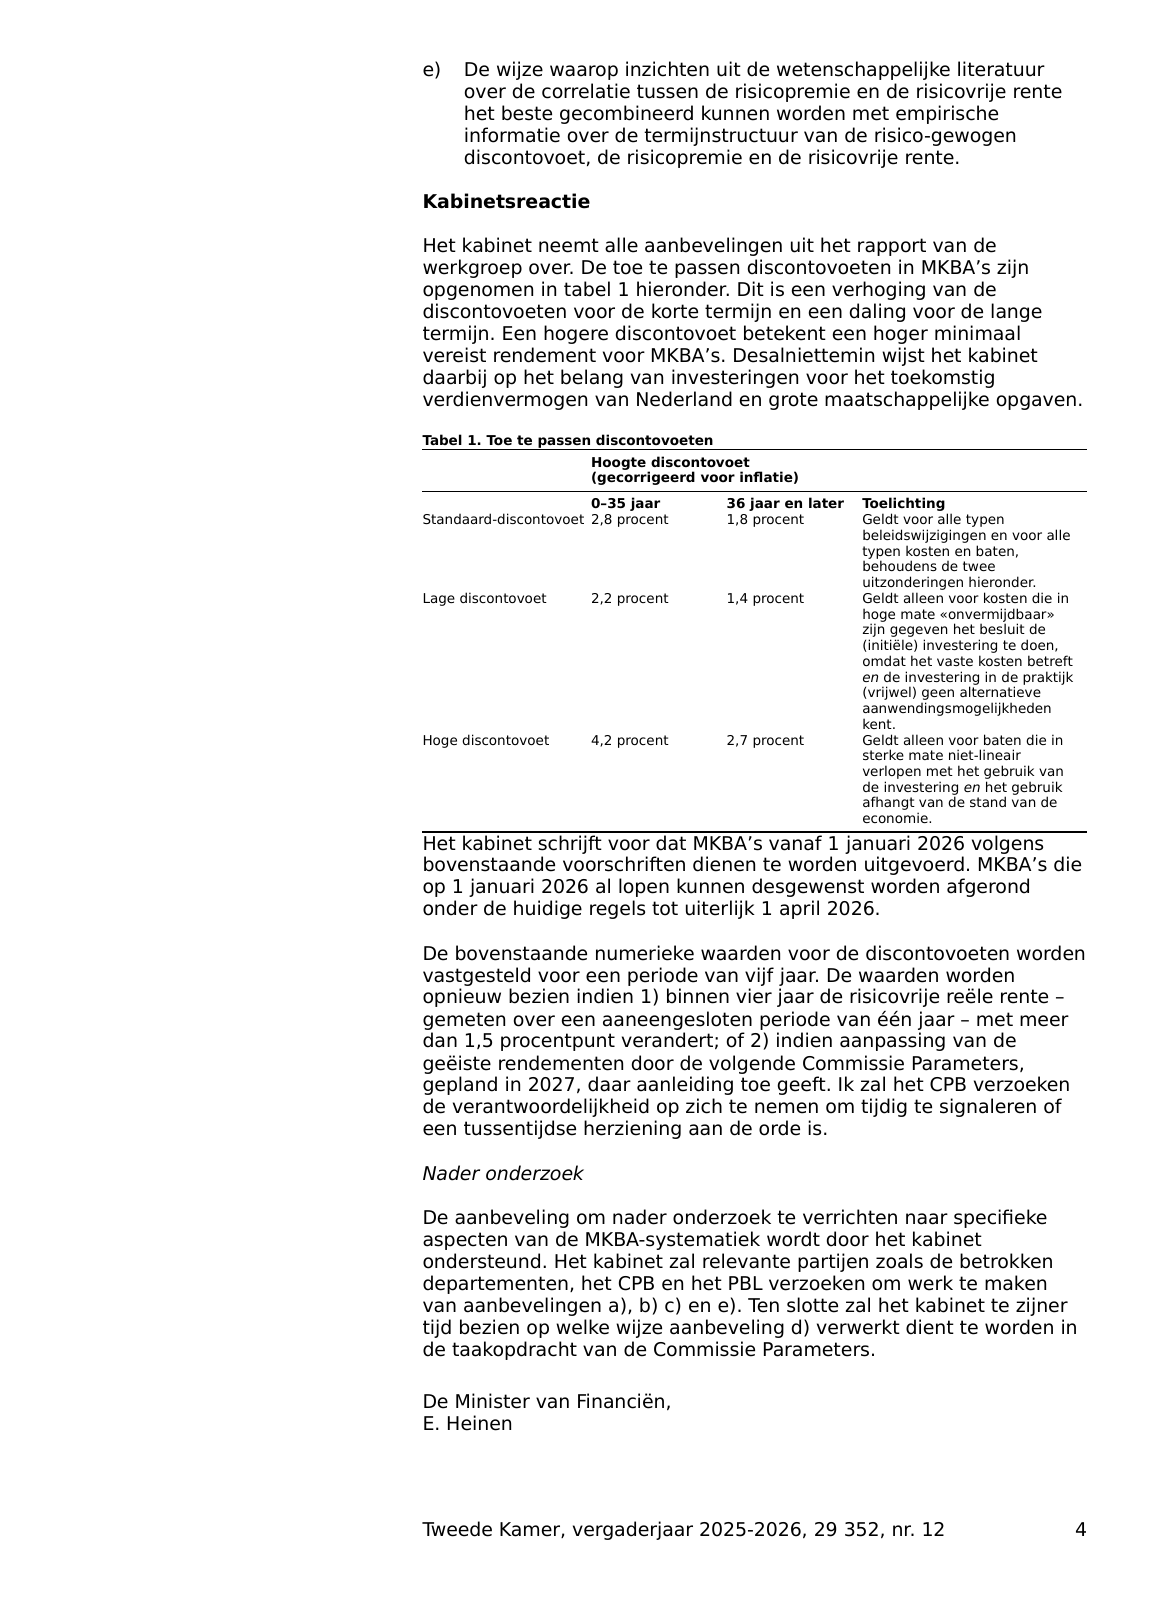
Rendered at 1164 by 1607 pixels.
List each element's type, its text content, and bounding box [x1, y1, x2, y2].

table_cell Toelichting [856, 492, 1087, 512]
table_cell 4,2 procent [585, 732, 721, 831]
table_cell 2,7 procent [721, 732, 856, 831]
table_cell [422, 492, 585, 512]
text De aanbeveling om nader onderzoek te verrichten naar specifieke aspecten van de MKBA-systematiek wordt door het kabinet ondersteund. Het kabinet zal relevante partijen zoals de betrokken departementen, het CPB en het PBL verzoeken om werk te maken van aanbevelingen a), b) c) en e). Ten slotte zal het kabinet te zijner tijd bezien op welke wijze aanbeveling d) verwerkt dient te worden in de taakopdracht van de Commissie Parameters. [422, 1207, 1087, 1361]
table_cell Lage discontovoet [422, 591, 585, 732]
table_cell [422, 450, 585, 491]
subtitle Nader onderzoek [422, 1162, 1087, 1184]
table_cell Hoge discontovoet [422, 732, 585, 831]
table_cell 2,2 procent [585, 591, 721, 732]
text De bovenstaande numerieke waarden voor de discontovoeten worden vastgesteld voor een periode van vijf jaar. De waarden worden opnieuw bezien indien 1) binnen vier jaar de risicovrije reële rente – gemeten over een aaneengesloten periode van één jaar – met meer dan 1,5 procentpunt verandert; of 2) indien aanpassing van de geëiste rendementen door de volgende Commissie Parameters, gepland in 2027, daar aanleiding toe geeft. Ik zal het CPB verzoeken de verantwoordelijkheid op zich te nemen om tijdig te signaleren of een tussentijdse herziening aan de orde is. [422, 942, 1087, 1140]
table_cell 0–35 jaar [585, 492, 721, 512]
text e) De wijze waarop inzichten uit de wetenschappelijke literatuur over de correlatie tussen de risicopremie en de risicovrije rente het beste gecombineerd kunnen worden met empirische informatie over de termijnstructuur van de risico-gewogen discontovoet, de risicopremie en de risicovrije rente. [422, 59, 1087, 169]
table_cell 1,4 procent [721, 591, 856, 732]
subtitle Kabinetsreactie [422, 191, 1087, 213]
text Het kabinet schrijft voor dat MKBA’s vanaf 1 januari 2026 volgens bovenstaande voorschriften dienen te worden uitgevoerd. MKBA’s die op 1 januari 2026 al lopen kunnen desgewenst worden afgerond onder de huidige regels tot uiterlijk 1 april 2026. [422, 833, 1087, 920]
table_cell 1,8 procent [721, 512, 856, 591]
table_header Tabel 1. Toe te passen discontovoeten [422, 433, 1087, 449]
table_cell Geldt alleen voor kosten die in hoge mate «onvermijdbaar» zijn gegeven het besluit de (initiële) investering te doen, omdat het vaste kosten betreft en de investering in de praktijk (vrijwel) geen alternatieve aanwendingsmogelijkheden kent. [856, 591, 1087, 732]
table_cell Hoogte discontovoet (gecorrigeerd voor inflatie) [585, 450, 856, 491]
table_cell Geldt voor alle typen beleidswijzigingen en voor alle typen kosten en baten, behoudens de twee uitzonderingen hieronder. [856, 512, 1087, 591]
table_cell Geldt alleen voor baten die in sterke mate niet-lineair verlopen met het gebruik van de investering en het gebruik afhangt van de stand van de economie. [856, 732, 1087, 831]
text De Minister van Financiën, E. Heinen [422, 1391, 1087, 1434]
table_cell [856, 450, 1087, 491]
table_cell Standaard-discontovoet [422, 512, 585, 591]
table_cell 36 jaar en later [721, 492, 856, 512]
table_cell 2,8 procent [585, 512, 721, 591]
text Het kabinet neemt alle aanbevelingen uit het rapport van de werkgroep over. De toe te passen discontovoeten in MKBA’s zijn opgenomen in tabel 1 hieronder. Dit is een verhoging van de discontovoeten voor de korte termijn en een daling voor de lange termijn. Een hogere discontovoet betekent een hoger minimaal vereist rendement voor MKBA’s. Desalniettemin wijst het kabinet daarbij op het belang van investeringen voor het toekomstig verdienvermogen van Nederland en grote maatschappelijke opgaven. [422, 235, 1087, 411]
